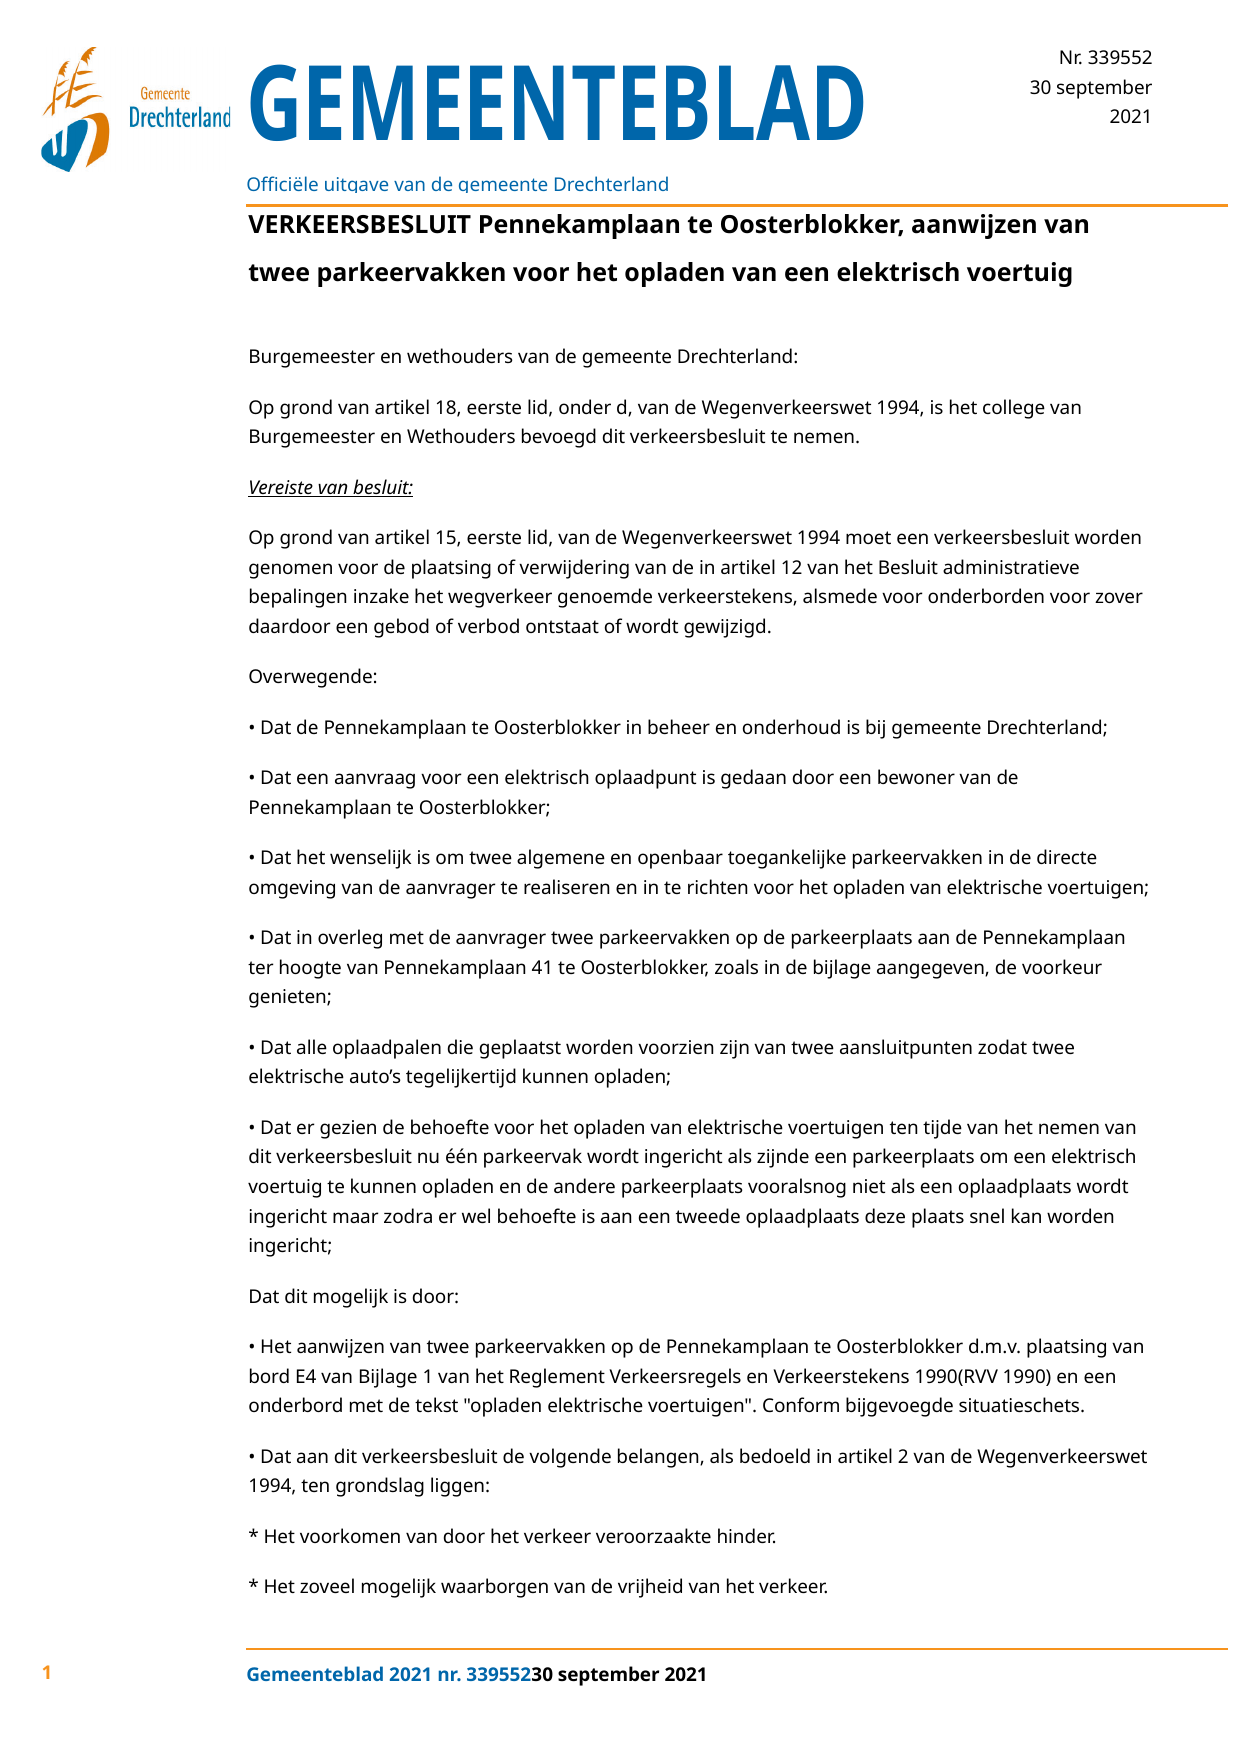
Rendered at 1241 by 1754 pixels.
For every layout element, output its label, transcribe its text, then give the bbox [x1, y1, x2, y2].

text Burgemeester en wethouders van de gemeente Drechterland: [248, 344, 1152, 369]
text • Dat in overleg met de aanvrager twee parkeervakken op de parkeerplaats aan de Pennekamplaan ter hoogte van Pennekamplaan 41 te Oosterblokker, zoals in de bijlage aangegeven, de voorkeur genieten; [248, 924, 1152, 1009]
picture [226, 115, 231, 124]
text • Dat alle oplaadpalen die geplaatst worden voorzien zijn van twee aansluitpunten zodat twee elektrische auto’s tegelijkertijd kunnen opladen; [248, 1034, 1152, 1089]
text • Dat een aanvraag voor een elektrisch oplaadpunt is gedaan door een bewoner van de Pennekamplaan te Oosterblokker; [248, 764, 1152, 820]
text • Dat er gezien de behoefte voor het opladen van elektrische voertuigen ten tijde van het nemen van dit verkeersbesluit nu één parkeervak wordt ingericht als zijnde een parkeerplaats om een elektrisch voertuig te kunnen opladen en de andere parkeerplaats vooralsnog niet als een oplaadplaats wordt ingericht maar zodra er wel behoefte is aan een tweede oplaadplaats deze plaats snel kan worden ingericht; [248, 1114, 1152, 1258]
text * Het voorkomen van door het verkeer veroorzaakte hinder. [248, 1523, 1152, 1548]
text Vereiste van besluit: [248, 474, 1152, 500]
text Overwegende: [248, 664, 1152, 689]
text Op grond van artikel 15, eerste lid, van de Wegenverkeerswet 1994 moet een verkeersbesluit worden genomen voor de plaatsing of verwijdering van de in artikel 12 van het Besluit administratieve bepalingen inzake het wegverkeer genoemde verkeerstekens, alsmede voor onderborden voor zover daardoor een gebod of verbod ontstaat of wordt gewijzigd. [248, 524, 1152, 639]
text • Dat het wenselijk is om twee algemene en openbaar toegankelijke parkeervakken in de directe omgeving van de aanvrager te realiseren en in te richten voor het opladen van elektrische voertuigen; [248, 844, 1152, 900]
picture [41, 47, 231, 172]
text • Dat aan dit verkeersbesluit de volgende belangen, als bedoeld in artikel 2 van de Wegenverkeerswet 1994, ten grondslag liggen: [248, 1443, 1152, 1498]
text Dat dit mogelijk is door: [248, 1283, 1152, 1308]
text • Het aanwijzen van twee parkeervakken op de Pennekamplaan te Oosterblokker d.m.v. plaatsing van bord E4 van Bijlage 1 van het Reglement Verkeersregels en Verkeerstekens 1990(RVV 1990) en een onderbord met de tekst "opladen elektrische voertuigen". Conform bijgevoegde situatieschets. [248, 1333, 1152, 1418]
text Op grond van artikel 18, eerste lid, onder d, van de Wegenverkeerswet 1994, is het college van Burgemeester en Wethouders bevoegd dit verkeersbesluit te nemen. [248, 394, 1152, 449]
text VERKEERSBESLUIT Pennekamplaan te Oosterblokker, aanwijzen van twee parkeervakken voor het opladen van een elektrisch voertuig [248, 207, 1152, 288]
text * Het zoveel mogelijk waarborgen van de vrijheid van het verkeer. [248, 1573, 1152, 1599]
picture [41, 158, 64, 172]
text • Dat de Pennekamplaan te Oosterblokker in beheer en onderhoud is bij gemeente Drechterland; [248, 714, 1152, 740]
